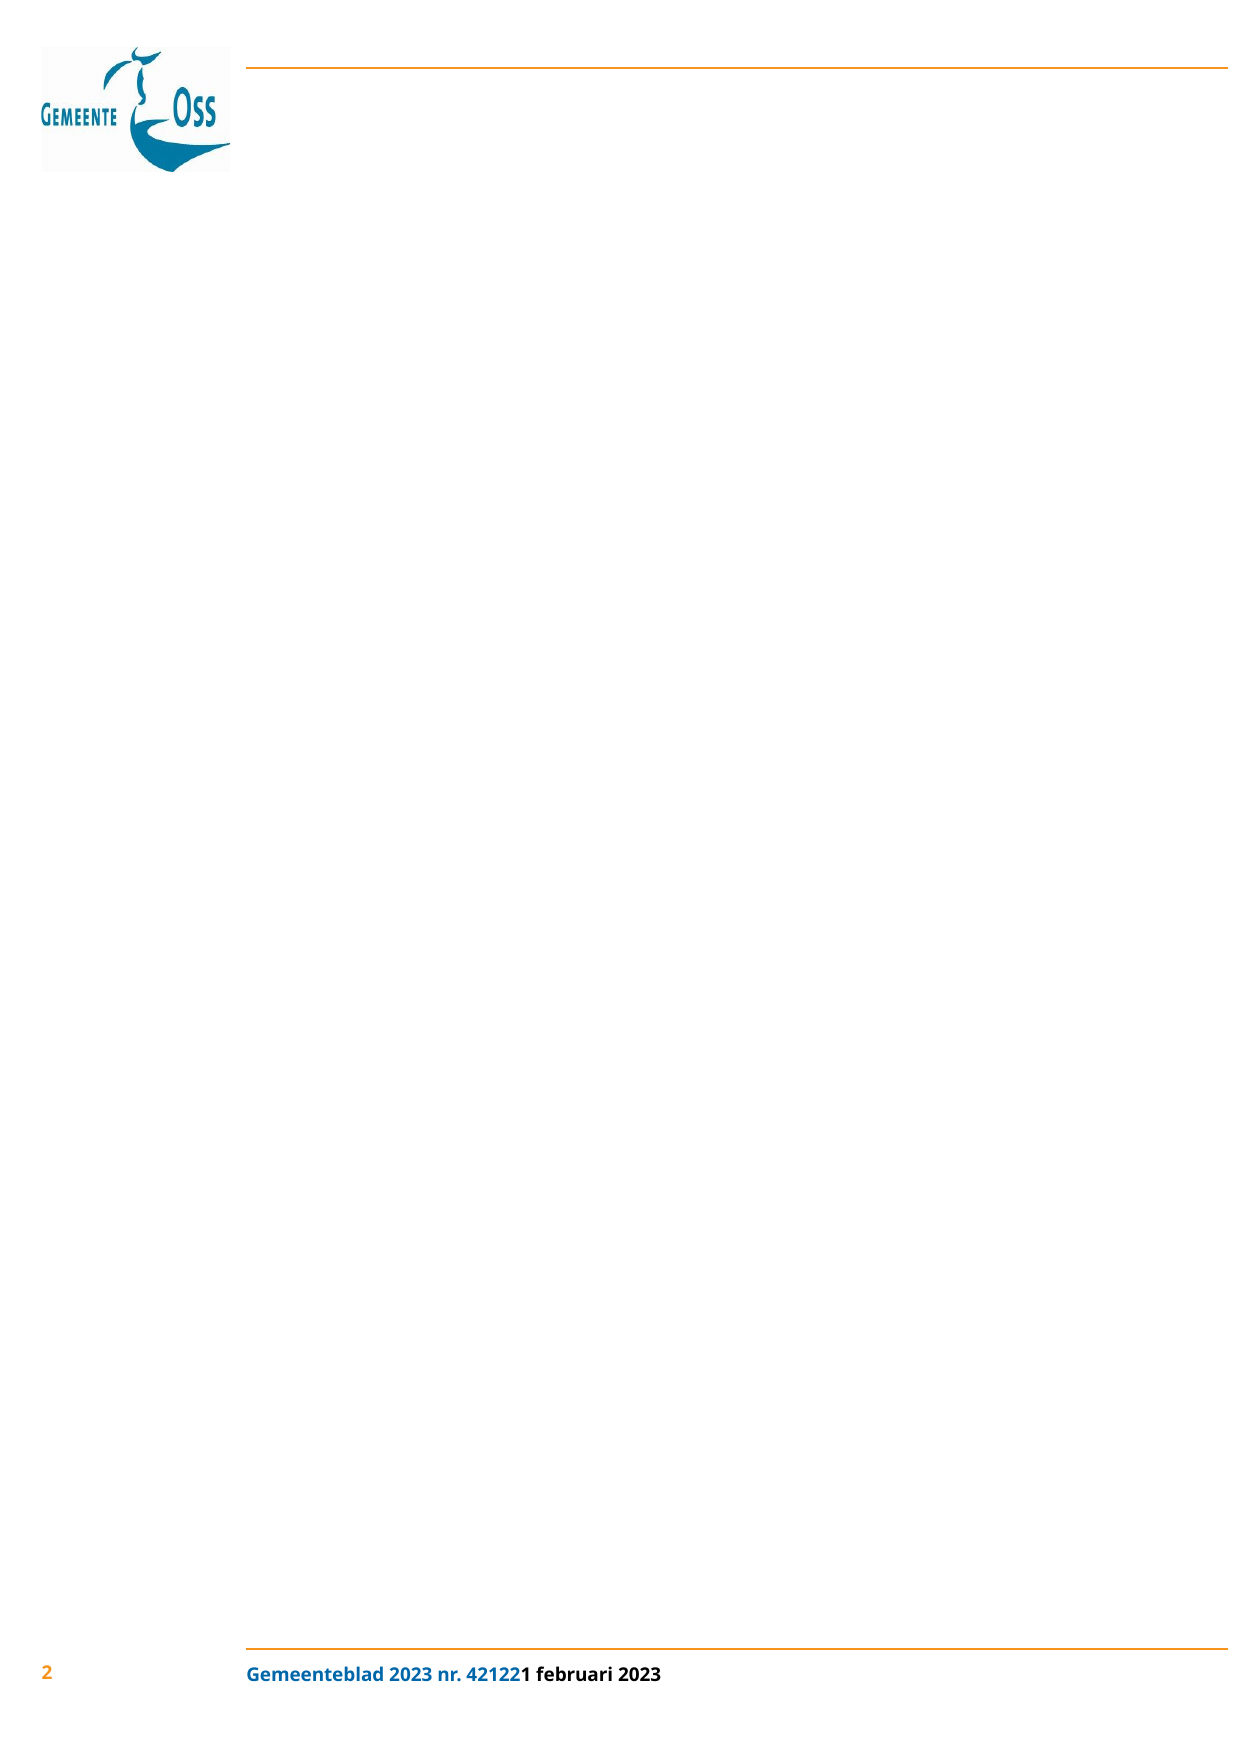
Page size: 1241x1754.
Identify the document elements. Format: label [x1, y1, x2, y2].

picture [41, 47, 231, 172]
